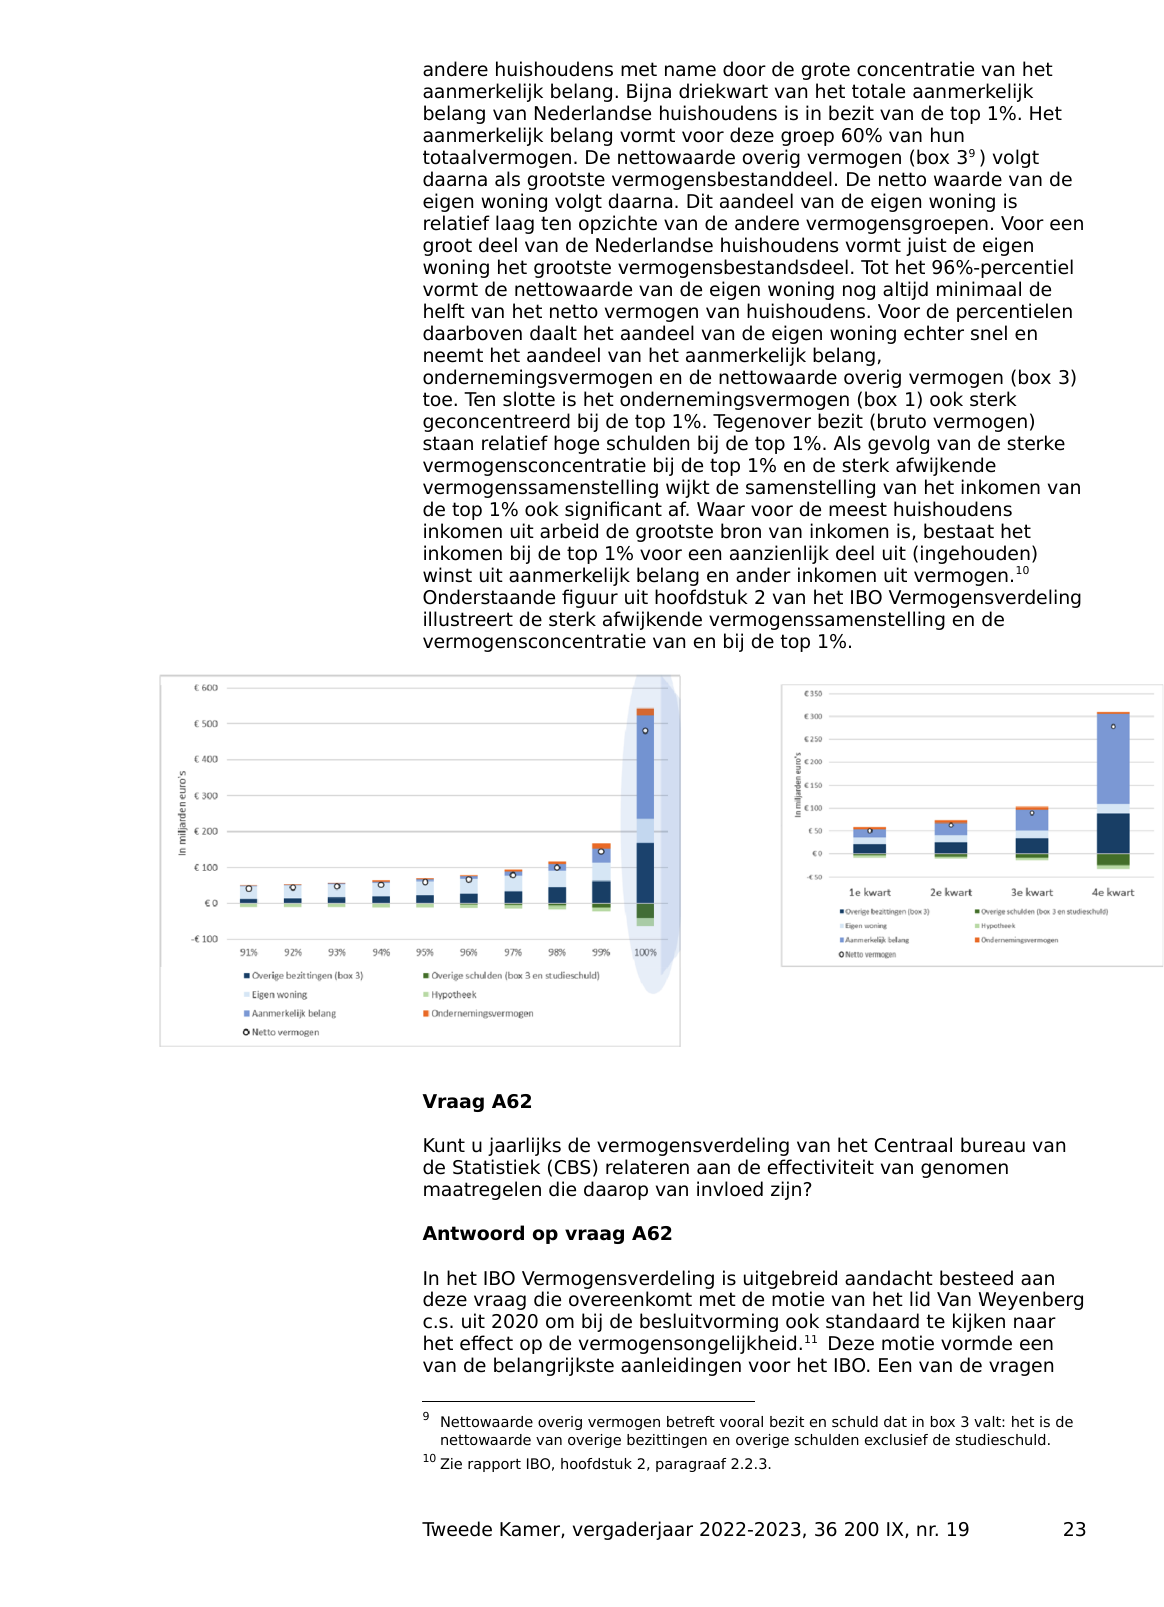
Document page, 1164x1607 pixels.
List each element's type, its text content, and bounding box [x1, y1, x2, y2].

text In het IBO Vermogensverdeling is uitgebreid aandacht besteed aan deze vraag die overeenkomt met de motie van het lid Van Weyenberg c.s. uit 2020 om bij de besluitvorming ook standaard te kijken naar het effect op de vermogensongelijkheid. Deze motie vormde een van de belangrijkste aanleidingen voor het IBO. Een van de vragen [422, 1267, 1087, 1377]
subtitle Vraag A62 [422, 1091, 1087, 1113]
subtitle Antwoord op vraag A62 [422, 1223, 1087, 1245]
text Nettowaarde overig vermogen betreft vooral bezit en schuld dat in box 3 valt: het is de nettowaarde van overige bezittingen en overige schulden exclusief de studieschuld. [422, 1410, 1087, 1449]
picture [159, 674, 1164, 1047]
text Kunt u jaarlijks de vermogensverdeling van het Centraal bureau van de Statistiek (CBS) relateren aan de effectiviteit van genomen maatregelen die daarop van invloed zijn? [422, 1135, 1087, 1201]
text Zie rapport IBO, hoofdstuk 2, paragraaf 2.2.3. [422, 1452, 1087, 1474]
text andere huishoudens met name door de grote concentratie van het aanmerkelijk belang. Bijna driekwart van het totale aanmerkelijk belang van Nederlandse huishoudens is in bezit van de top 1%. Het aanmerkelijk belang vormt voor deze groep 60% van hun totaalvermogen. De nettowaarde overig vermogen (box 3) volgt daarna als grootste vermogensbestanddeel. De netto waarde van de eigen woning volgt daarna. Dit aandeel van de eigen woning is relatief laag ten opzichte van de andere vermogensgroepen. Voor een groot deel van de Nederlandse huishoudens vormt juist de eigen woning het grootste vermogensbestandsdeel. Tot het 96%-percentiel vormt de nettowaarde van de eigen woning nog altijd minimaal de helft van het netto vermogen van huishoudens. Voor de percentielen daarboven daalt het aandeel van de eigen woning echter snel en neemt het aandeel van het aanmerkelijk belang, ondernemingsvermogen en de nettowaarde overig vermogen (box 3) toe. Ten slotte is het ondernemingsvermogen (box 1) ook sterk geconcentreerd bij de top 1%. Tegenover bezit (bruto vermogen) staan relatief hoge schulden bij de top 1%. Als gevolg van de sterke vermogensconcentratie bij de top 1% en de sterk afwijkende vermogenssamenstelling wijkt de samenstelling van het inkomen van de top 1% ook significant af. Waar voor de meest huishoudens inkomen uit arbeid de grootste bron van inkomen is, bestaat het inkomen bij de top 1% voor een aanzienlijk deel uit (ingehouden) winst uit aanmerkelijk belang en ander inkomen uit vermogen. Onderstaande figuur uit hoofdstuk 2 van het IBO Vermogensverdeling illustreert de sterk afwijkende vermogenssamenstelling en de vermogensconcentratie van en bij de top 1%. [422, 59, 1087, 652]
